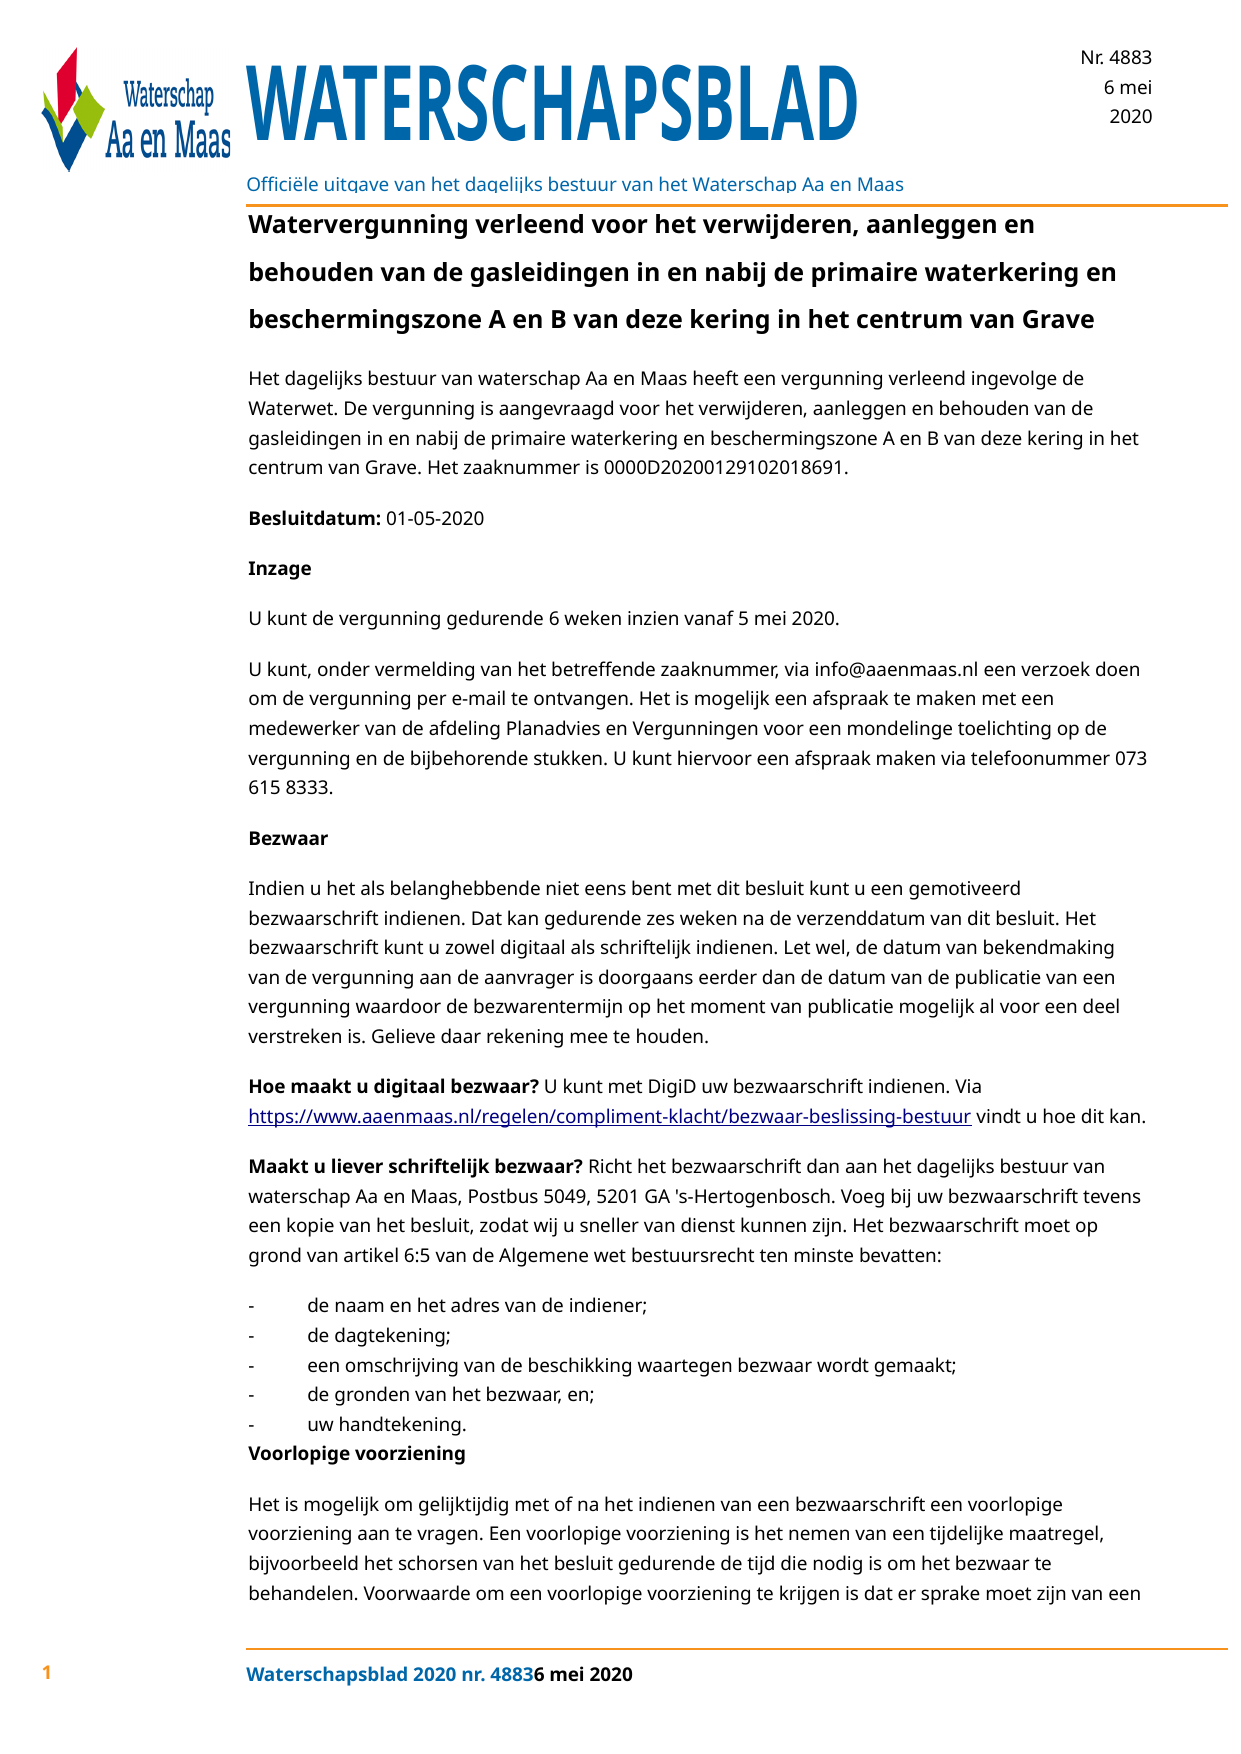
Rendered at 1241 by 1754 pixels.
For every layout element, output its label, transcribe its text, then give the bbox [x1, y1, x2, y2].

text Voorlopige voorziening [248, 1441, 1152, 1466]
list de naam en het adres van de indiener; [248, 1293, 1152, 1318]
text Inzage [248, 555, 1152, 581]
text Indien u het als belanghebbende niet eens bent met dit besluit kunt u een gemotiveerd bezwaarschrift indienen. Dat kan gedurende zes weken na de verzenddatum van dit besluit. Het bezwaarschrift kunt u zowel digitaal als schriftelijk indienen. Let wel, de datum van bekendmaking van de vergunning aan de aanvrager is doorgaans eerder dan de datum van de publicatie van een vergunning waardoor de bezwarentermijn op het moment van publicatie mogelijk al voor een deel verstreken is. Gelieve daar rekening mee te houden. [248, 875, 1152, 1049]
text Besluitdatum: 01-05-2020 [248, 505, 1152, 530]
text Hoe maakt u digitaal bezwaar? U kunt met DigiD uw bezwaarschrift indienen. Via https://www.aaenmaas.nl/regelen/compliment-klacht/bezwaar-beslissing-bestuur vindt u hoe dit kan. [248, 1073, 1152, 1129]
text U kunt, onder vermelding van het betreffende zaaknummer, via info@aaenmaas.nl een verzoek doen om de vergunning per e-mail te ontvangen. Het is mogelijk een afspraak te maken met een medewerker van de afdeling Planadvies en Vergunningen voor een mondelinge toelichting op de vergunning en de bijbehorende stukken. U kunt hiervoor een afspraak maken via telefoonummer 073 615 8333. [248, 656, 1152, 800]
list de gronden van het bezwaar, en; [248, 1381, 1152, 1407]
text Watervergunning verleend voor het verwijderen, aanleggen en behouden van de gasleidingen in en nabij de primaire waterkering en beschermingszone A en B van deze kering in het centrum van Grave [248, 207, 1152, 336]
text Bezwaar [248, 825, 1152, 850]
text Het is mogelijk om gelijktijdig met of na het indienen van een bezwaarschrift een voorlopige voorziening aan te vragen. Een voorlopige voorziening is het nemen van een tijdelijke maatregel, bijvoorbeeld het schorsen van het besluit gedurende de tijd die nodig is om het bezwaar te behandelen. Voorwaarde om een voorlopige voorziening te krijgen is dat er sprake moet zijn van een [248, 1491, 1152, 1605]
list een omschrijving van de beschikking waartegen bezwaar wordt gemaakt; [248, 1352, 1152, 1377]
list uw handtekening. [248, 1411, 1152, 1437]
picture [41, 47, 231, 172]
text Het dagelijks bestuur van waterschap Aa en Maas heeft een vergunning verleend ingevolge de Waterwet. De vergunning is aangevraagd voor het verwijderen, aanleggen en behouden van de gasleidingen in en nabij de primaire waterkering en beschermingszone A en B van deze kering in het centrum van Grave. Het zaaknummer is 0000D20200129102018691. [248, 366, 1152, 480]
text Maakt u liever schriftelijk bezwaar? Richt het bezwaarschrift dan aan het dagelijks bestuur van waterschap Aa en Maas, Postbus 5049, 5201 GA 's-Hertogenbosch. Voeg bij uw bezwaarschrift tevens een kopie van het besluit, zodat wij u sneller van dienst kunnen zijn. Het bezwaarschrift moet op grond van artikel 6:5 van de Algemene wet bestuursrecht ten minste bevatten: [248, 1153, 1152, 1268]
text U kunt de vergunning gedurende 6 weken inzien vanaf 5 mei 2020. [248, 606, 1152, 631]
list de dagtekening; [248, 1322, 1152, 1348]
